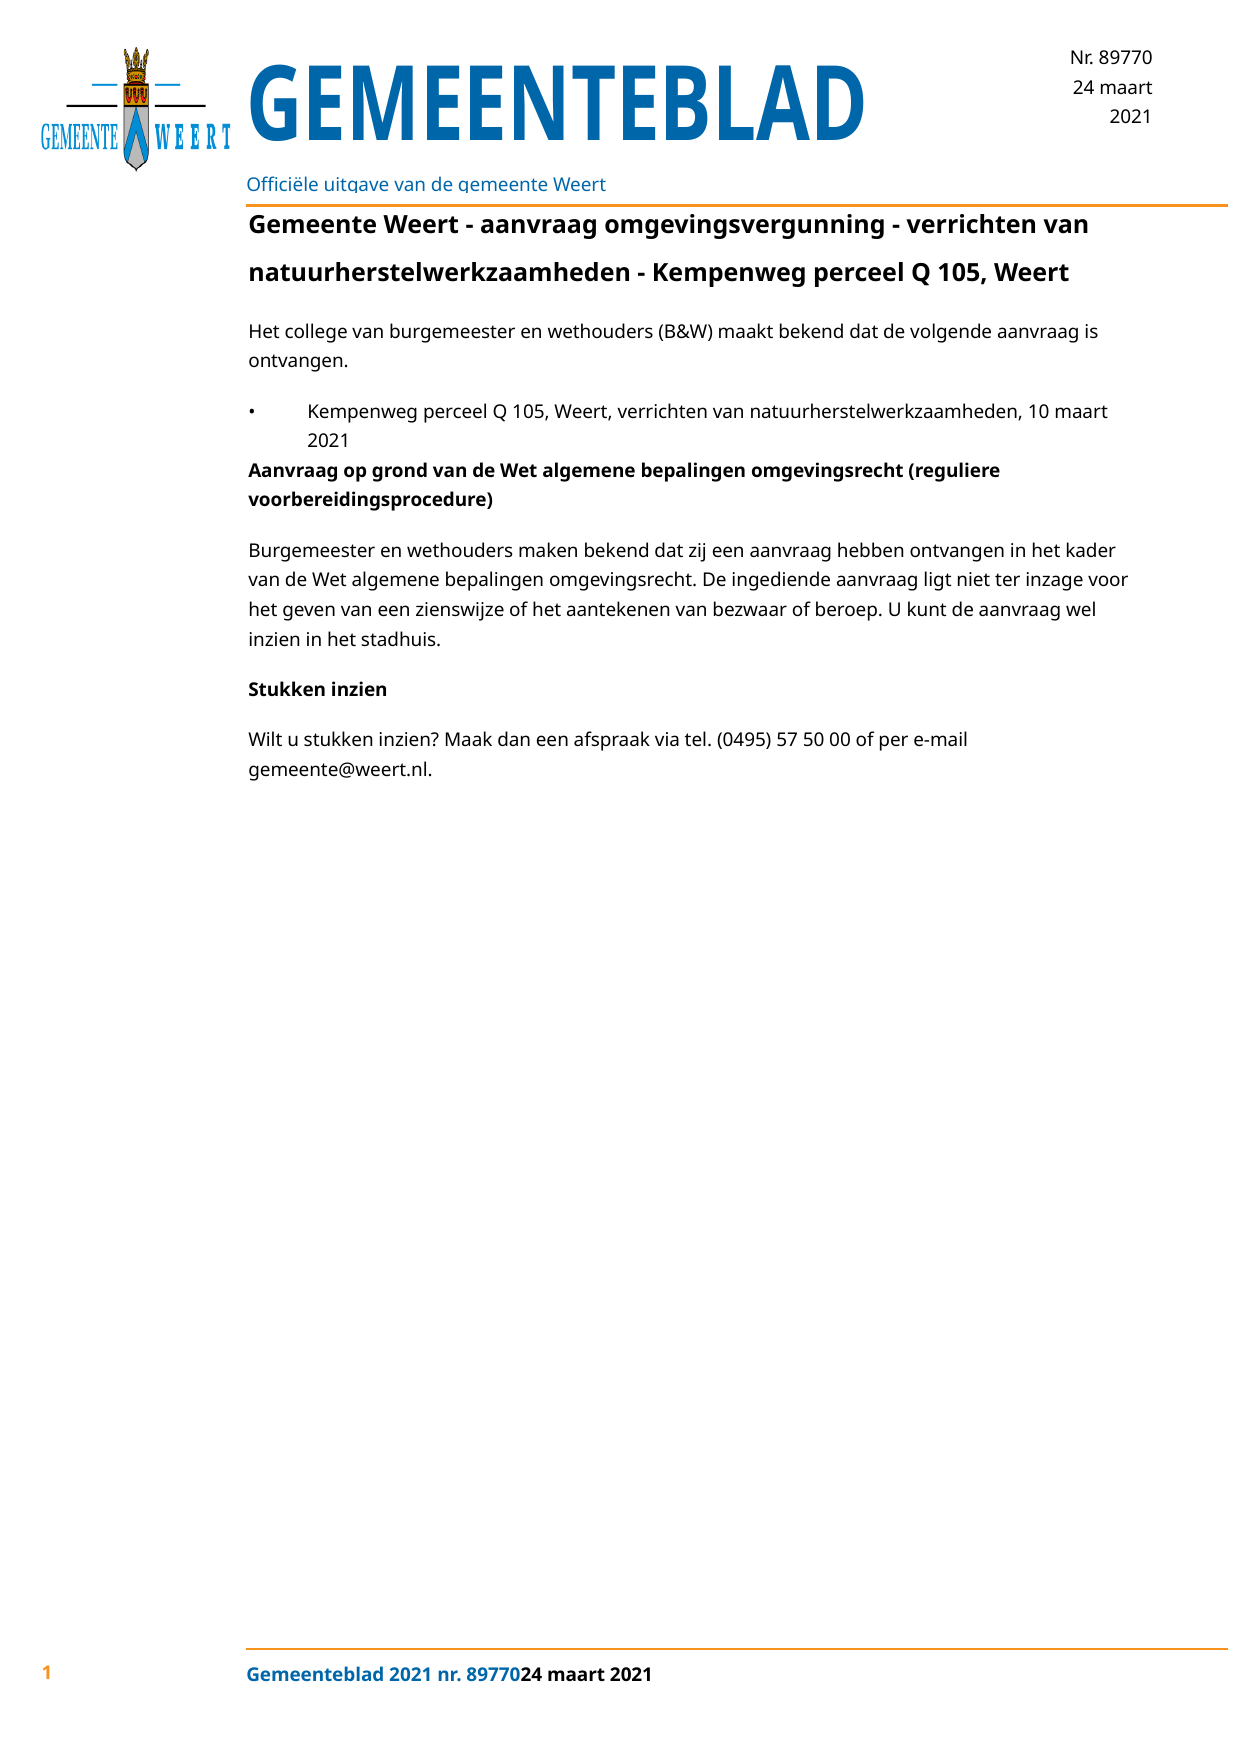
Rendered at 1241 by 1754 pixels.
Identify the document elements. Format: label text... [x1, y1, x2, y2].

text Gemeente Weert - aanvraag omgevingsvergunning - verrichten van natuurherstelwerkzaamheden - Kempenweg perceel Q 105, Weert [248, 207, 1152, 288]
text Aanvraag op grond van de Wet algemene bepalingen omgevingsrecht (reguliere voorbereidingsprocedure) [248, 457, 1152, 512]
text Het college van burgemeester en wethouders (B&W) maakt bekend dat de volgende aanvraag is ontvangen. [248, 318, 1152, 373]
picture [41, 47, 231, 172]
text Burgemeester en wethouders maken bekend dat zij een aanvraag hebben ontvangen in het kader van de Wet algemene bepalingen omgevingsrecht. De ingediende aanvraag ligt niet ter inzage voor het geven van een zienswijze of het aantekenen van bezwaar of beroep. U kunt de aanvraag wel inzien in het stadhuis. [248, 537, 1152, 652]
text Stukken inzien [248, 676, 1152, 702]
list Kempenweg perceel Q 105, Weert, verrichten van natuurherstelwerkzaamheden, 10 maart 2021 [248, 398, 1152, 453]
text Wilt u stukken inzien? Maak dan een afspraak via tel. (0495) 57 50 00 of per e-mail gemeente@weert.nl. [248, 727, 1152, 782]
